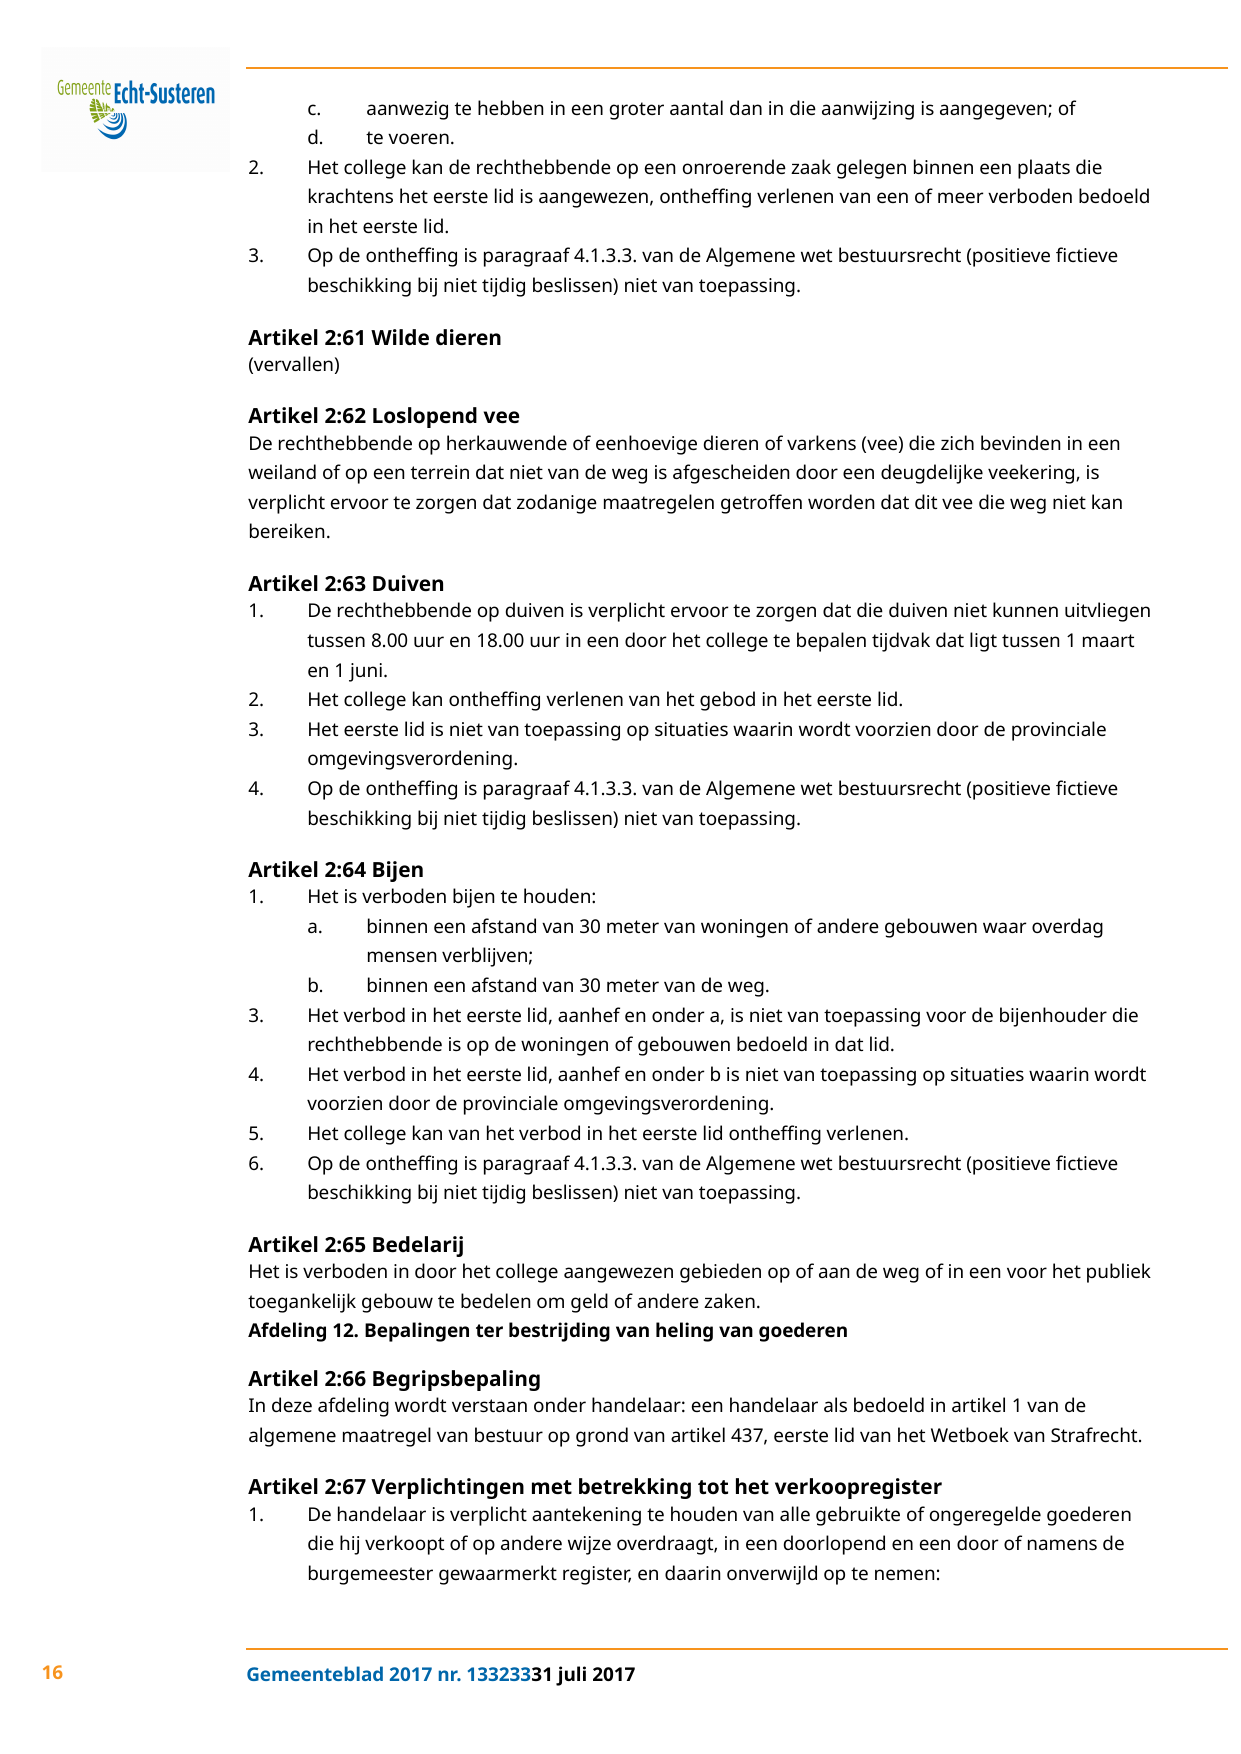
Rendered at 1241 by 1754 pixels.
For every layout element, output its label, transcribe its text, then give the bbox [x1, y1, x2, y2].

list Op de ontheffing is paragraaf 4.1.3.3. van de Algemene wet bestuursrecht (positieve fictieve beschikking bij niet tijdig beslissen) niet van toepassing. [248, 1150, 1152, 1205]
list te voeren. [307, 124, 1152, 150]
list Het college kan van het verbod in het eerste lid ontheffing verlenen. [248, 1120, 1152, 1146]
list De rechthebbende op duiven is verplicht ervoor te zorgen dat die duiven niet kunnen uitvliegen tussen 8.00 uur en 18.00 uur in een door het college te bepalen tijdvak dat ligt tussen 1 maart en 1 juni. [248, 598, 1152, 682]
picture [41, 47, 231, 172]
text In deze afdeling wordt verstaan onder handelaar: een handelaar als bedoeld in artikel 1 van de algemene maatregel van bestuur op grond van artikel 437, eerste lid van het Wetboek van Strafrecht. [248, 1392, 1152, 1448]
list Het eerste lid is niet van toepassing op situaties waarin wordt voorzien door de provinciale omgevingsverordening. [248, 716, 1152, 771]
list De handelaar is verplicht aantekening te houden van alle gebruikte of ongeregelde goederen die hij verkoopt of op andere wijze overdraagt, in een doorlopend en een door of namens de burgemeester gewaarmerkt register, en daarin onverwijld op te nemen: [248, 1501, 1152, 1586]
list Op de ontheffing is paragraaf 4.1.3.3. van de Algemene wet bestuursrecht (positieve fictieve beschikking bij niet tijdig beslissen) niet van toepassing. [248, 243, 1152, 298]
text Artikel 2:65 Bedelarij [248, 1230, 1152, 1258]
list Het college kan de rechthebbende op een onroerende zaak gelegen binnen een plaats die krachtens het eerste lid is aangewezen, ontheffing verlenen van een of meer verboden bedoeld in het eerste lid. [248, 154, 1152, 239]
list binnen een afstand van 30 meter van de weg. [307, 972, 1152, 998]
text Artikel 2:62 Loslopend vee [248, 402, 1152, 430]
list Het verbod in het eerste lid, aanhef en onder a, is niet van toepassing voor de bijenhouder die rechthebbende is op de woningen of gebouwen bedoeld in dat lid. [248, 1002, 1152, 1057]
text Artikel 2:61 Wilde dieren [248, 323, 1152, 351]
list Het verbod in het eerste lid, aanhef en onder b is niet van toepassing op situaties waarin wordt voorzien door de provinciale omgevingsverordening. [248, 1061, 1152, 1116]
text Het is verboden in door het college aangewezen gebieden op of aan de weg of in een voor het publiek toegankelijk gebouw te bedelen om geld of andere zaken. [248, 1258, 1152, 1313]
list Het college kan ontheffing verlenen van het gebod in het eerste lid. [248, 686, 1152, 712]
list Het is verboden bijen te houden: [248, 883, 1152, 909]
text Artikel 2:66 Begripsbepaling [248, 1364, 1152, 1392]
text Artikel 2:63 Duiven [248, 569, 1152, 598]
list Op de ontheffing is paragraaf 4.1.3.3. van de Algemene wet bestuursrecht (positieve fictieve beschikking bij niet tijdig beslissen) niet van toepassing. [248, 775, 1152, 830]
text Artikel 2:64 Bijen [248, 855, 1152, 883]
text Afdeling 12. Bepalingen ter bestrijding van heling van goederen [248, 1317, 1152, 1343]
text Artikel 2:67 Verplichtingen met betrekking tot het verkoopregister [248, 1472, 1152, 1501]
text De rechthebbende op herkauwende of eenhoevige dieren of varkens (vee) die zich bevinden in een weiland of op een terrein dat niet van de weg is afgescheiden door een deugdelijke veekering, is verplicht ervoor te zorgen dat zodanige maatregelen getroffen worden dat dit vee die weg niet kan bereiken. [248, 430, 1152, 544]
list binnen een afstand van 30 meter van woningen of andere gebouwen waar overdag mensen verblijven; [307, 913, 1152, 968]
list aanwezig te hebben in een groter aantal dan in die aanwijzing is aangegeven; of [307, 95, 1152, 121]
text (vervallen) [248, 351, 1152, 377]
